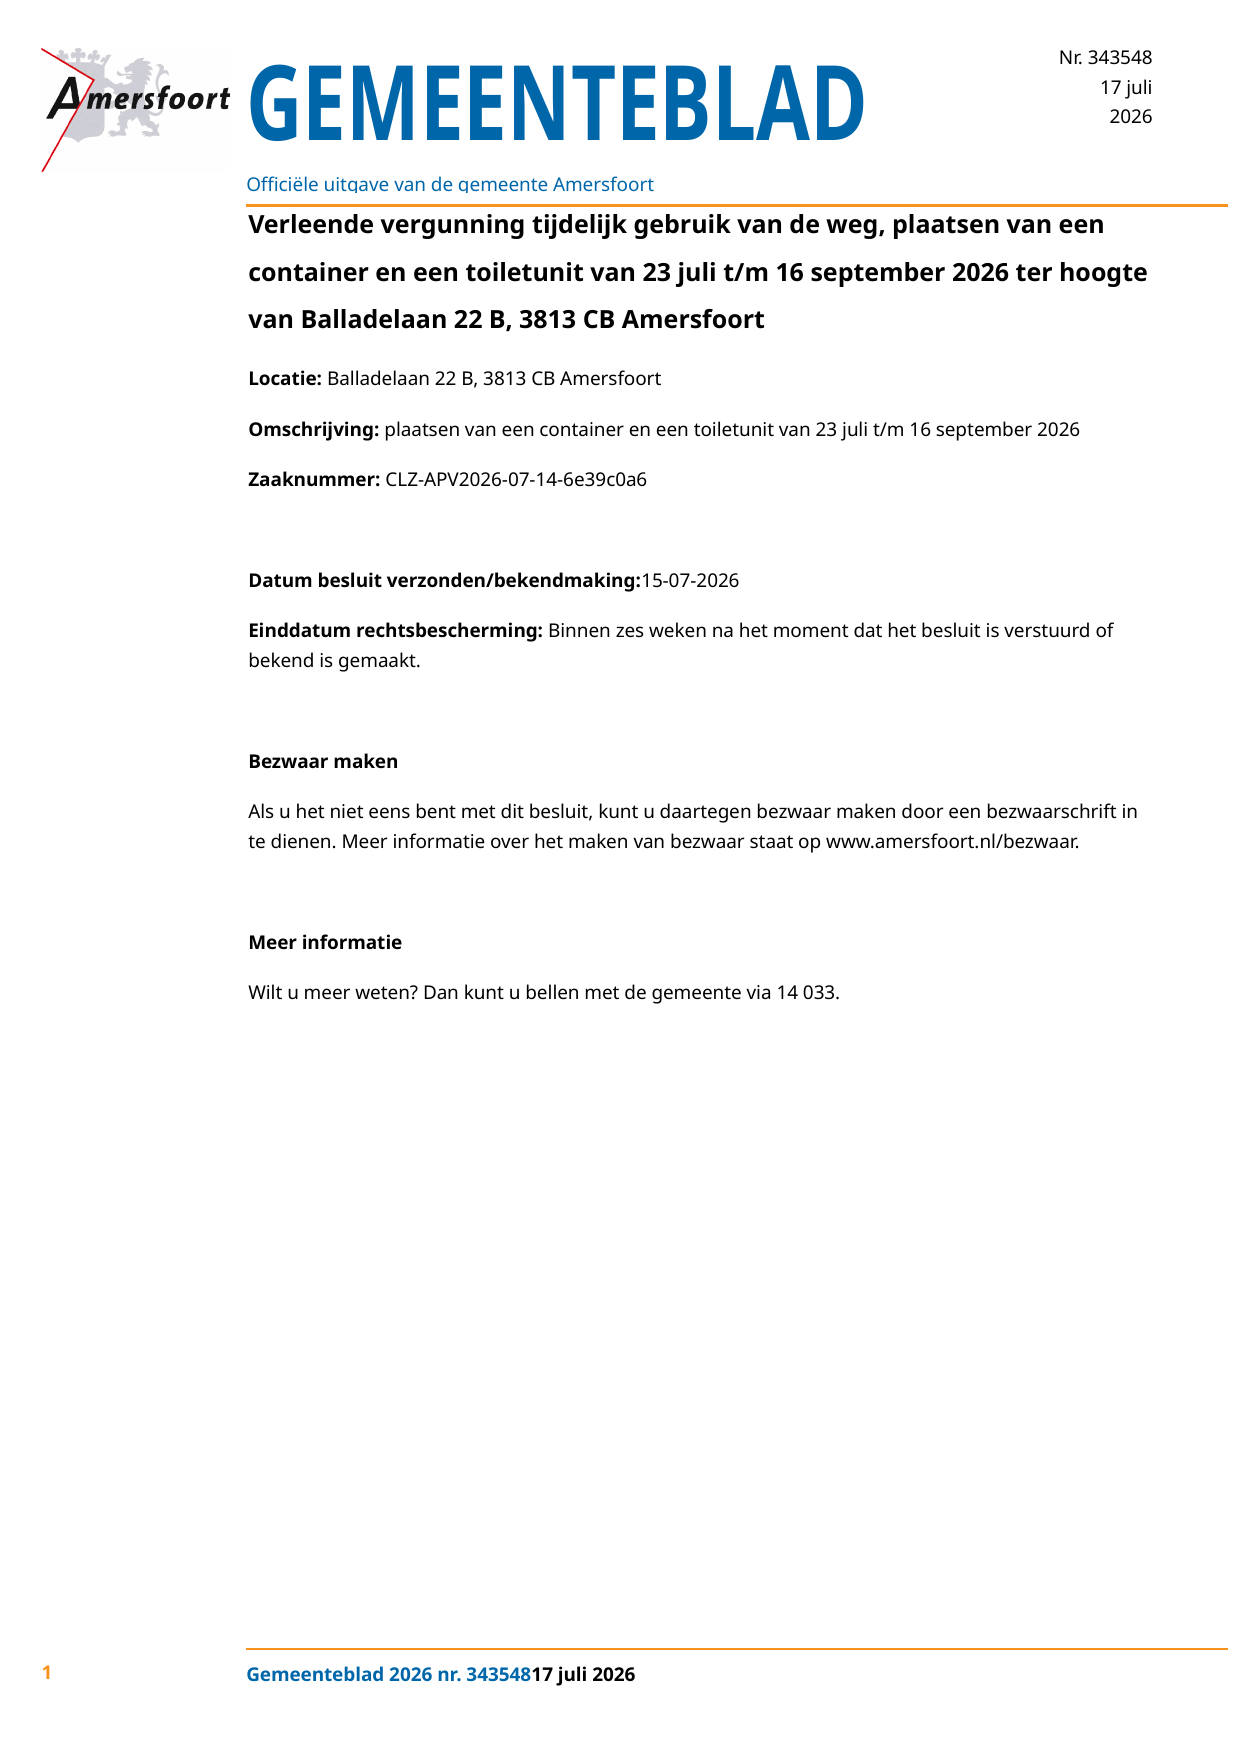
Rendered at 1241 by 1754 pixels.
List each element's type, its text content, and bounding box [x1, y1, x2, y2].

text Datum besluit verzonden/bekendmaking:15-07-2026 [248, 567, 1152, 593]
text Wilt u meer weten? Dan kunt u bellen met de gemeente via 14 033. [248, 979, 1152, 1005]
text Omschrijving: plaatsen van een container en een toiletunit van 23 juli t/m 16 september 2026 [248, 416, 1152, 442]
text Locatie: Balladelaan 22 B, 3813 CB Amersfoort [248, 366, 1152, 391]
text Als u het niet eens bent met dit besluit, kunt u daartegen bezwaar maken door een bezwaarschrift in te dienen. Meer informatie over het maken van bezwaar staat op www.amersfoort.nl/bezwaar. [248, 798, 1152, 854]
text Meer informatie [248, 929, 1152, 954]
text Einddatum rechtsbescherming: Binnen zes weken na het moment dat het besluit is verstuurd of bekend is gemaakt. [248, 618, 1152, 673]
text Bezwaar maken [248, 748, 1152, 774]
text Zaaknummer: CLZ-APV2026-07-14-6e39c0a6 [248, 466, 1152, 492]
picture [41, 47, 231, 172]
text Verleende vergunning tijdelijk gebruik van de weg, plaatsen van een container en een toiletunit van 23 juli t/m 16 september 2026 ter hoogte van Balladelaan 22 B, 3813 CB Amersfoort [248, 207, 1152, 336]
